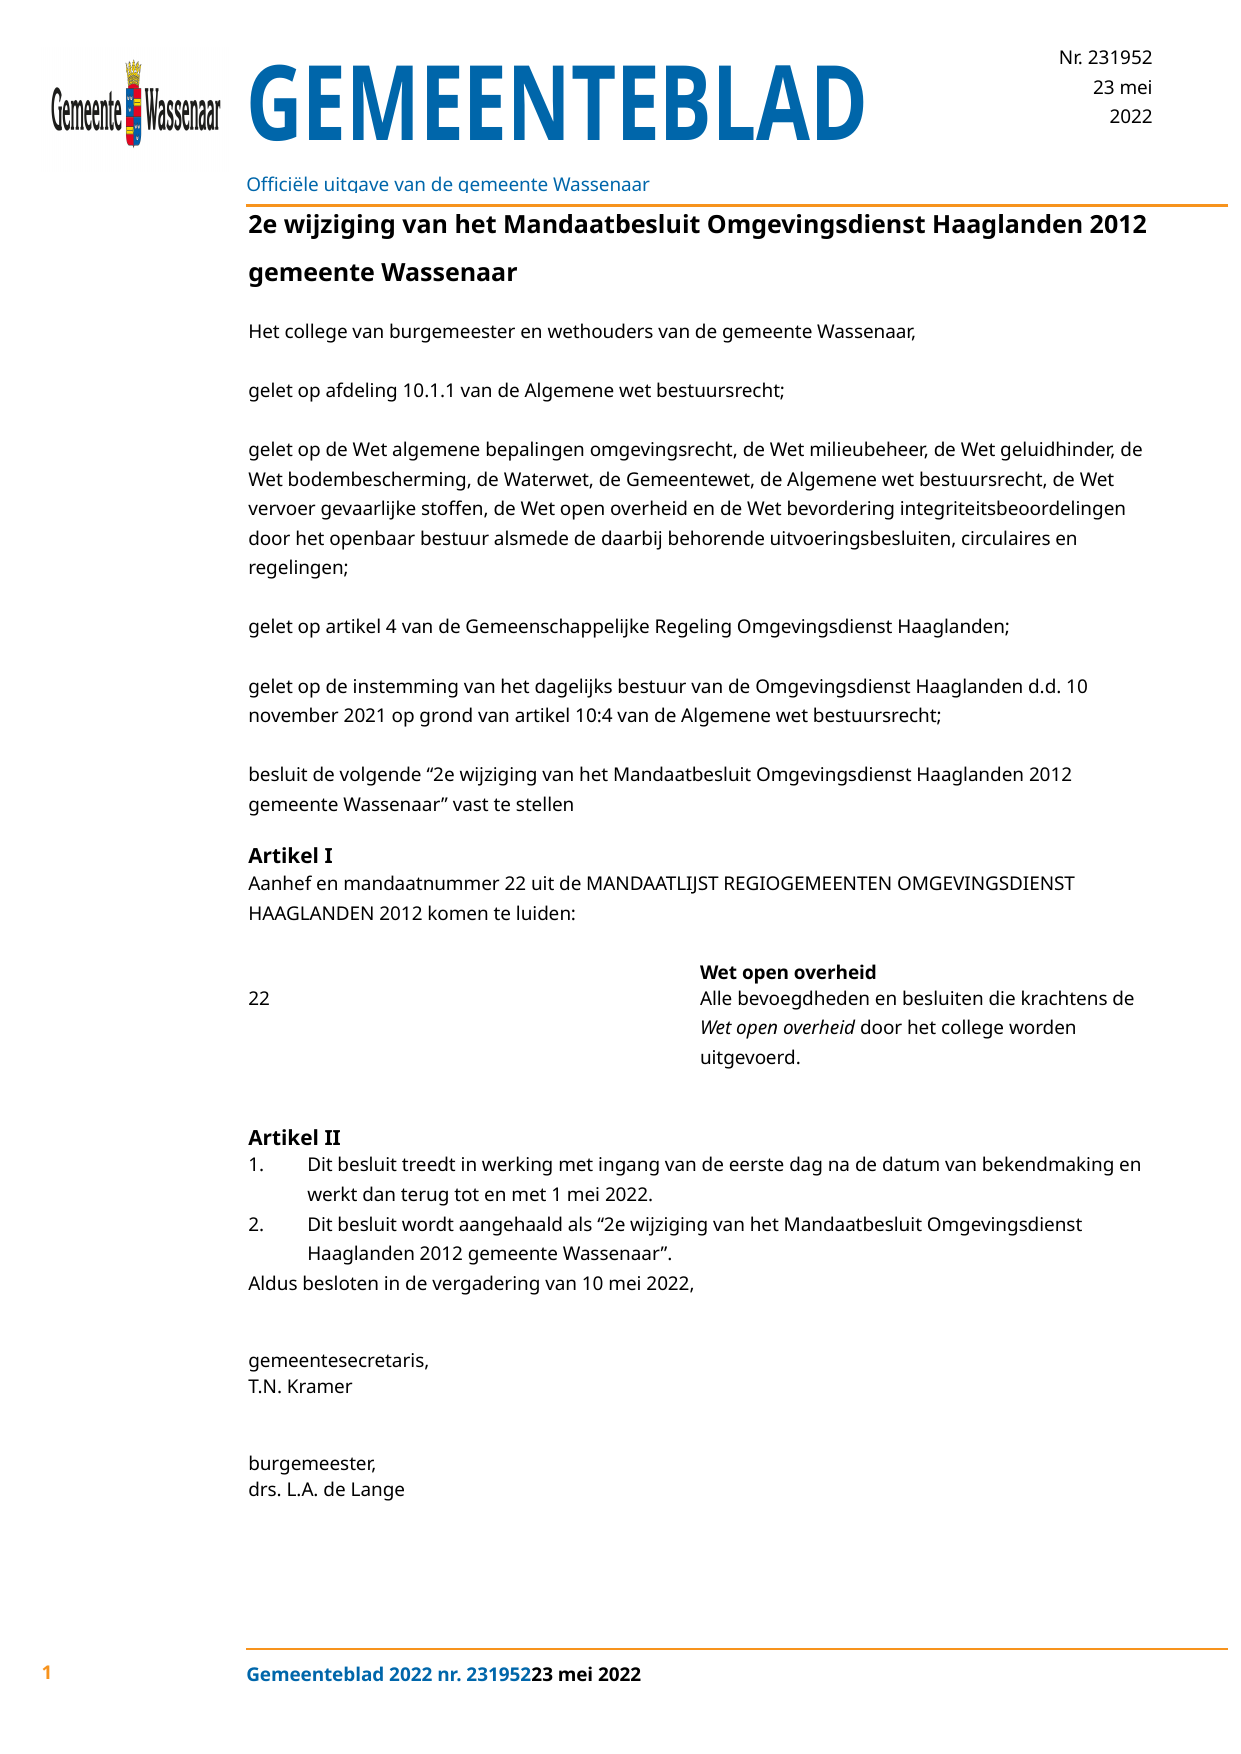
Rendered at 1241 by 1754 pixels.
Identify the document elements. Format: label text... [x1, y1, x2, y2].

table_cell Alle bevoegdheden en besluiten die krachtens de Wet open overheid door het college worden uitgevoerd. [700, 985, 1152, 1069]
text Aldus besloten in de vergadering van 10 mei 2022, [248, 1270, 1152, 1296]
picture [41, 47, 231, 172]
list Dit besluit wordt aangehaald als “2e wijziging van het Mandaatbesluit Omgevingsdienst Haaglanden 2012 gemeente Wassenaar”. [248, 1211, 1152, 1266]
text drs. L.A. de Lange [248, 1476, 1152, 1502]
text Artikel II [248, 1123, 1152, 1152]
text Aanhef en mandaatnummer 22 uit de MANDAATLIJST REGIOGEMEENTEN OMGEVINGSDIENST HAAGLANDEN 2012 komen te luiden: [248, 870, 1152, 925]
text Artikel I [248, 842, 1152, 870]
text gelet op artikel 4 van de Gemeenschappelijke Regeling Omgevingsdienst Haaglanden; [248, 614, 1152, 639]
text besluit de volgende “2e wijziging van het Mandaatbesluit Omgevingsdienst Haaglanden 2012 gemeente Wassenaar” vast te stellen [248, 762, 1152, 817]
text 2e wijziging van het Mandaatbesluit Omgevingsdienst Haaglanden 2012 gemeente Wassenaar [248, 207, 1152, 288]
text burgemeester, [248, 1450, 1152, 1476]
table_header [248, 959, 700, 985]
list Dit besluit treedt in werking met ingang van de eerste dag na de datum van bekendmaking en werkt dan terug tot en met 1 mei 2022. [248, 1152, 1152, 1207]
text gelet op de instemming van het dagelijks bestuur van de Omgevingsdienst Haaglanden d.d. 10 november 2021 op grond van artikel 10:4 van de Algemene wet bestuursrecht; [248, 673, 1152, 728]
text gelet op afdeling 10.1.1 van de Algemene wet bestuursrecht; [248, 377, 1152, 403]
table_cell 22 [248, 985, 700, 1069]
text T.N. Kramer [248, 1373, 1152, 1399]
text Het college van burgemeester en wethouders van de gemeente Wassenaar, [248, 318, 1152, 344]
text gemeentesecretaris, [248, 1347, 1152, 1373]
text gelet op de Wet algemene bepalingen omgevingsrecht, de Wet milieubeheer, de Wet geluidhinder, de Wet bodembescherming, de Waterwet, de Gemeentewet, de Algemene wet bestuursrecht, de Wet vervoer gevaarlijke stoffen, de Wet open overheid en de Wet bevordering integriteitsbeoordelingen door het openbaar bestuur alsmede de daarbij behorende uitvoeringsbesluiten, circulaires en regelingen; [248, 436, 1152, 580]
table_header Wet open overheid [700, 959, 1152, 985]
